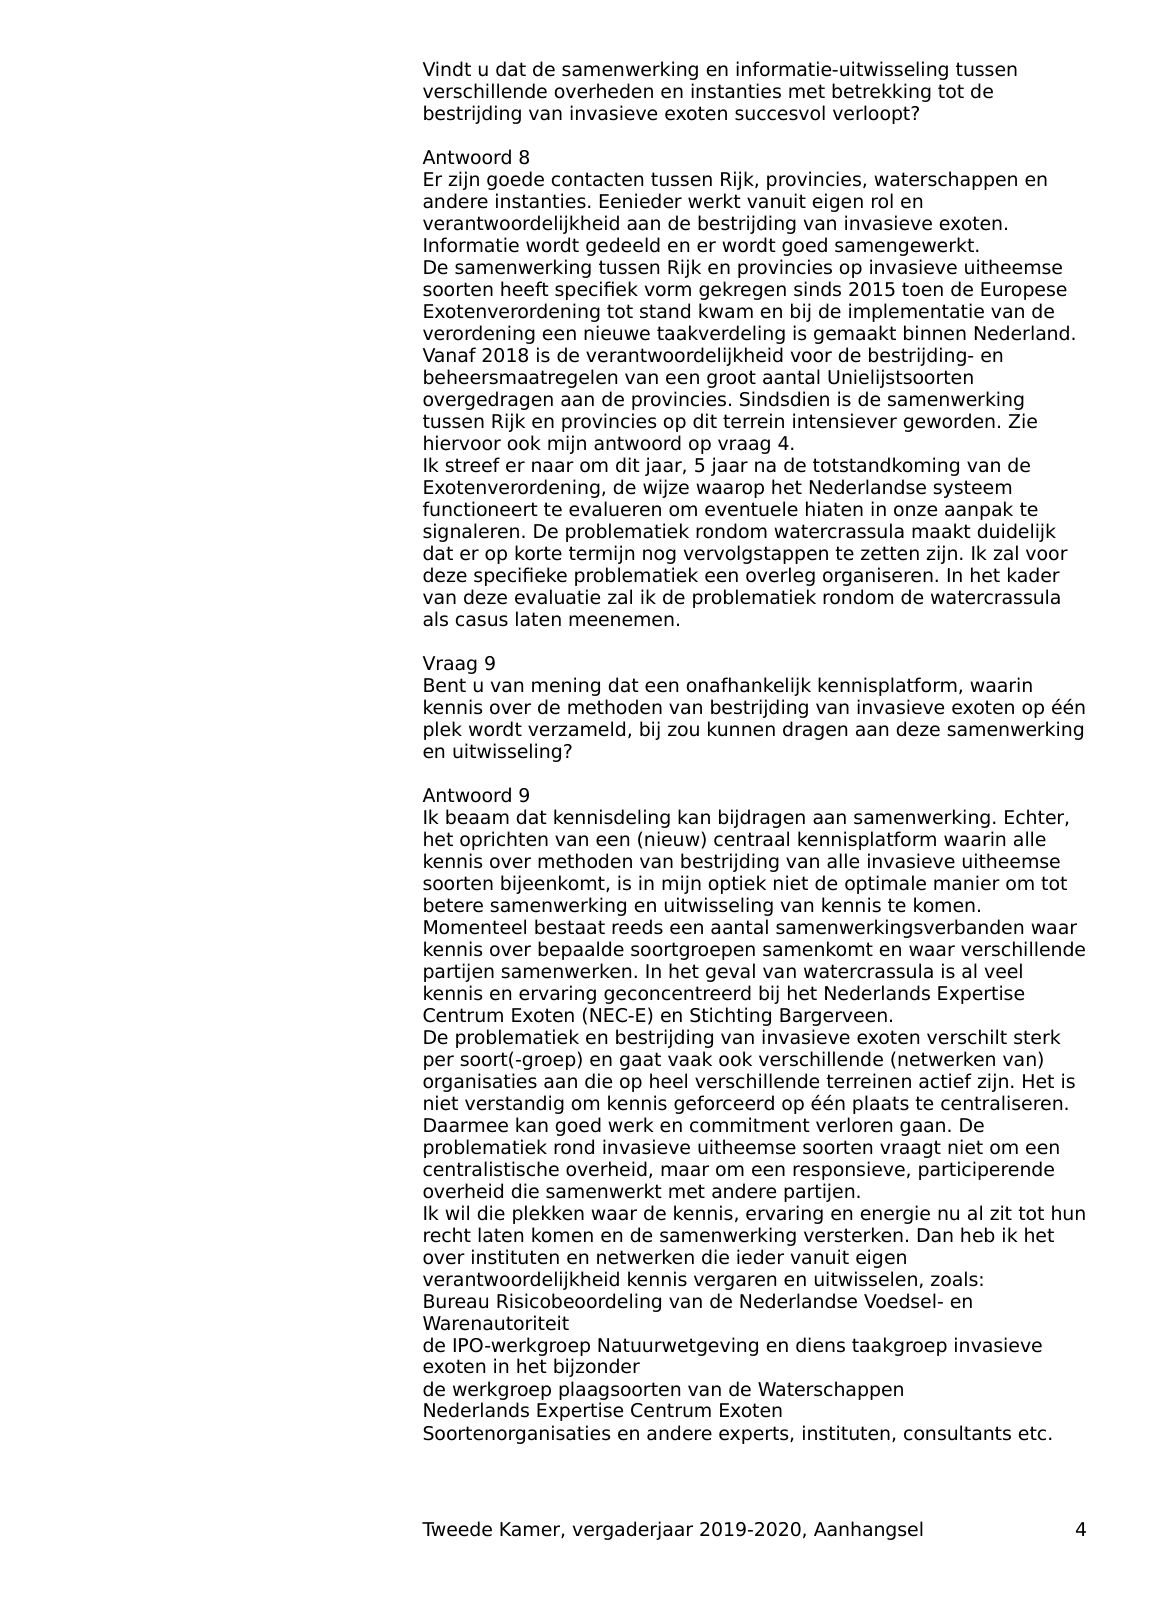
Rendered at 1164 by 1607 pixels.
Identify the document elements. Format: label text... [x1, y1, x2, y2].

text Ik streef er naar om dit jaar, 5 jaar na de totstandkoming van de Exotenverordening, de wijze waarop het Nederlandse systeem functioneert te evalueren om eventuele hiaten in onze aanpak te signaleren. De problematiek rondom watercrassula maakt duidelijk dat er op korte termijn nog vervolgstappen te zetten zijn. Ik zal voor deze specifieke problematiek een overleg organiseren. In het kader van deze evaluatie zal ik de problematiek rondom de watercrassula als casus laten meenemen. [422, 455, 1087, 631]
text de werkgroep plaagsoorten van de Waterschappen [422, 1378, 1087, 1400]
text Nederlands Expertise Centrum Exoten [422, 1400, 1087, 1422]
text De problematiek en bestrijding van invasieve exoten verschilt sterk per soort(-groep) en gaat vaak ook verschillende (netwerken van) organisaties aan die op heel verschillende terreinen actief zijn. Het is niet verstandig om kennis geforceerd op één plaats te centraliseren. Daarmee kan goed werk en commitment verloren gaan. De problematiek rond invasieve uitheemse soorten vraagt niet om een centralistische overheid, maar om een responsieve, participerende overheid die samenwerkt met andere partijen. [422, 1027, 1087, 1203]
text Ik wil die plekken waar de kennis, ervaring en energie nu al zit tot hun recht laten komen en de samenwerking versterken. Dan heb ik het over instituten en netwerken die ieder vanuit eigen verantwoordelijkheid kennis vergaren en uitwisselen, zoals: [422, 1203, 1087, 1291]
text Antwoord 8 [422, 147, 1087, 169]
text Bent u van mening dat een onafhankelijk kennisplatform, waarin kennis over de methoden van bestrijding van invasieve exoten op één plek wordt verzameld, bij zou kunnen dragen aan deze samenwerking en uitwisseling? [422, 675, 1087, 763]
text Soortenorganisaties en andere experts, instituten, consultants etc. [422, 1422, 1087, 1444]
text De samenwerking tussen Rijk en provincies op invasieve uitheemse soorten heeft specifiek vorm gekregen sinds 2015 toen de Europese Exotenverordening tot stand kwam en bij de implementatie van de verordening een nieuwe taakverdeling is gemaakt binnen Nederland. Vanaf 2018 is de verantwoordelijkheid voor de bestrijding- en beheersmaatregelen van een groot aantal Unielijstsoorten overgedragen aan de provincies. Sindsdien is de samenwerking tussen Rijk en provincies op dit terrein intensiever geworden. Zie hiervoor ook mijn antwoord op vraag 4. [422, 257, 1087, 455]
text Bureau Risicobeoordeling van de Nederlandse Voedsel- en Warenautoriteit [422, 1291, 1087, 1334]
text Vraag 9 [422, 653, 1087, 675]
text Vindt u dat de samenwerking en informatie-uitwisseling tussen verschillende overheden en instanties met betrekking tot de bestrijding van invasieve exoten succesvol verloopt? [422, 59, 1087, 125]
text Antwoord 9 [422, 785, 1087, 807]
text de IPO-werkgroep Natuurwetgeving en diens taakgroep invasieve exoten in het bijzonder [422, 1334, 1087, 1378]
text Ik beaam dat kennisdeling kan bijdragen aan samenwerking. Echter, het oprichten van een (nieuw) centraal kennisplatform waarin alle kennis over methoden van bestrijding van alle invasieve uitheemse soorten bijeenkomt, is in mijn optiek niet de optimale manier om tot betere samenwerking en uitwisseling van kennis te komen. Momenteel bestaat reeds een aantal samenwerkingsverbanden waar kennis over bepaalde soortgroepen samenkomt en waar verschillende partijen samenwerken. In het geval van watercrassula is al veel kennis en ervaring geconcentreerd bij het Nederlands Expertise Centrum Exoten (NEC-E) en Stichting Bargerveen. [422, 807, 1087, 1027]
text Er zijn goede contacten tussen Rijk, provincies, waterschappen en andere instanties. Eenieder werkt vanuit eigen rol en verantwoordelijkheid aan de bestrijding van invasieve exoten. Informatie wordt gedeeld en er wordt goed samengewerkt. [422, 169, 1087, 257]
